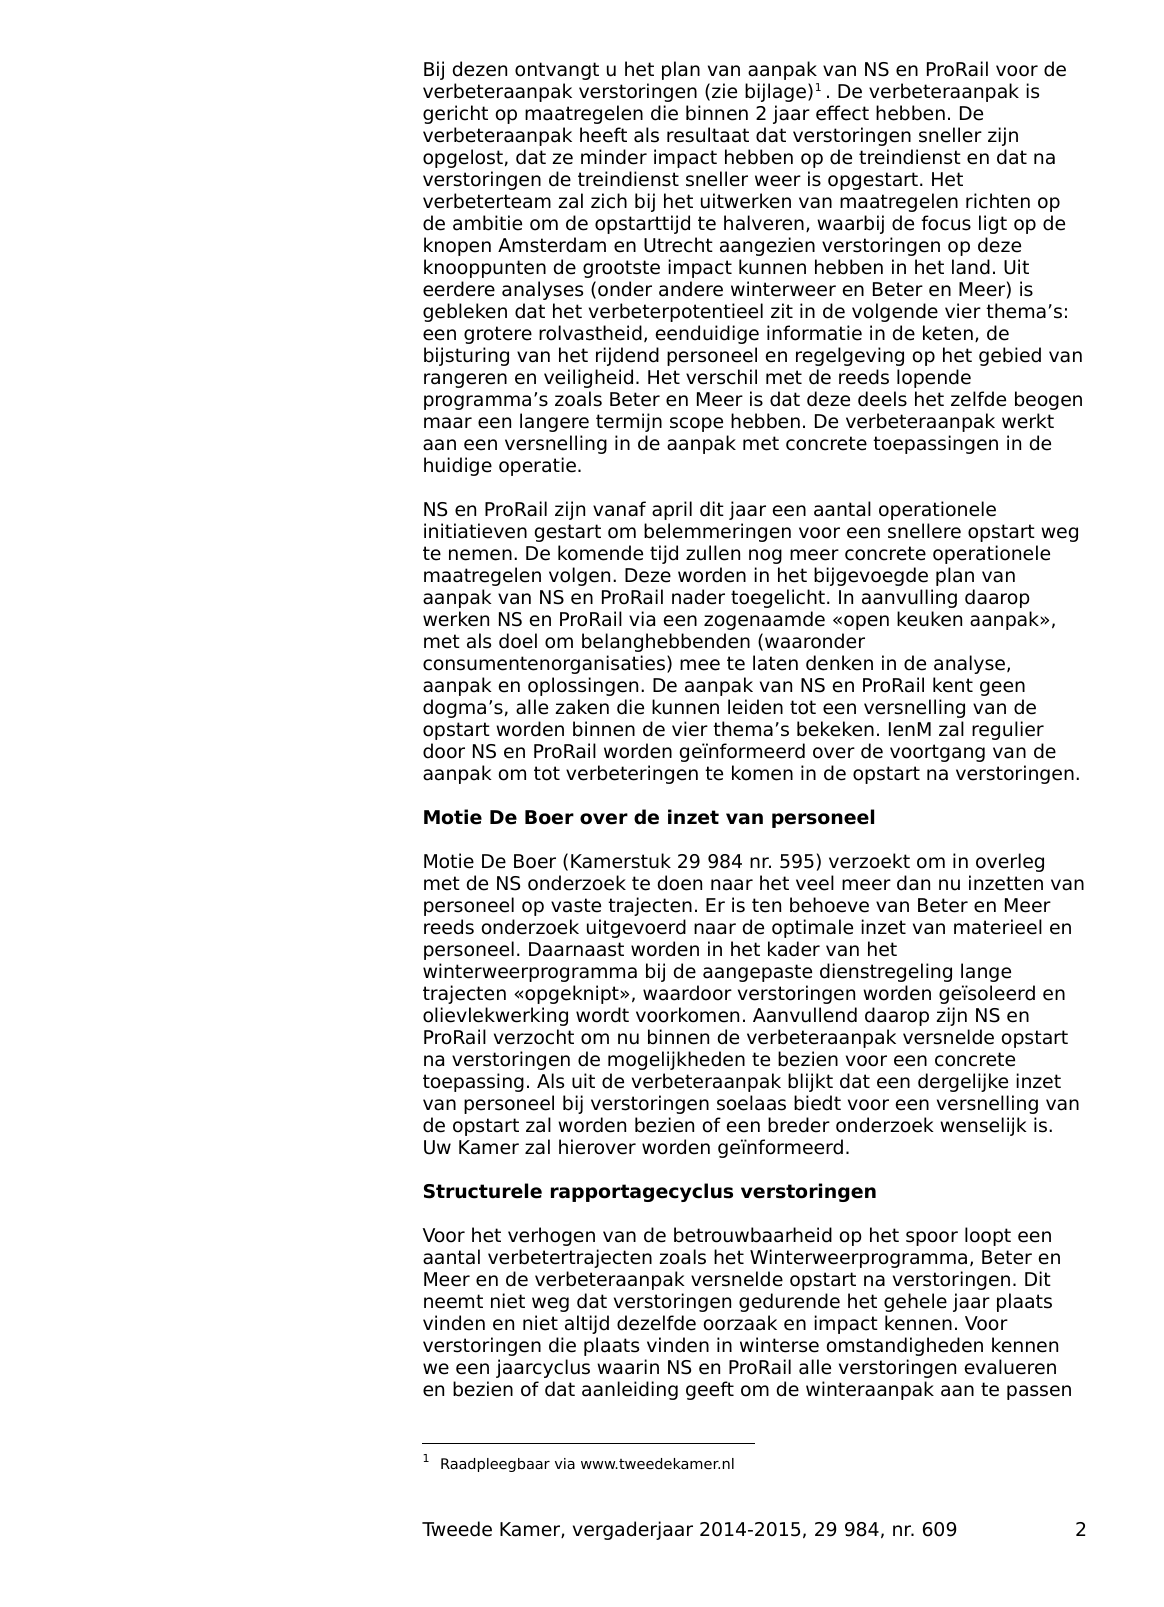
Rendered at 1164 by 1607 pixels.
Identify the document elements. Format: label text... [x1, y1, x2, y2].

text Voor het verhogen van de betrouwbaarheid op het spoor loopt een aantal verbetertrajecten zoals het Winterweerprogramma, Beter en Meer en de verbeteraanpak versnelde opstart na verstoringen. Dit neemt niet weg dat verstoringen gedurende het gehele jaar plaats vinden en niet altijd dezelfde oorzaak en impact kennen. Voor verstoringen die plaats vinden in winterse omstandigheden kennen we een jaarcyclus waarin NS en ProRail alle verstoringen evalueren en bezien of dat aanleiding geeft om de winteraanpak aan te passen [422, 1225, 1087, 1401]
subtitle Structurele rapportagecyclus verstoringen [422, 1181, 1087, 1203]
text NS en ProRail zijn vanaf april dit jaar een aantal operationele initiatieven gestart om belemmeringen voor een snellere opstart weg te nemen. De komende tijd zullen nog meer concrete operationele maatregelen volgen. Deze worden in het bijgevoegde plan van aanpak van NS en ProRail nader toegelicht. In aanvulling daarop werken NS en ProRail via een zogenaamde «open keuken aanpak», met als doel om belanghebbenden (waaronder consumentenorganisaties) mee te laten denken in de analyse, aanpak en oplossingen. De aanpak van NS en ProRail kent geen dogma’s, alle zaken die kunnen leiden tot een versnelling van de opstart worden binnen de vier thema’s bekeken. IenM zal regulier door NS en ProRail worden geïnformeerd over de voortgang van de aanpak om tot verbeteringen te komen in de opstart na verstoringen. [422, 499, 1087, 784]
text Motie De Boer (Kamerstuk 29 984 nr. 595) verzoekt om in overleg met de NS onderzoek te doen naar het veel meer dan nu inzetten van personeel op vaste trajecten. Er is ten behoeve van Beter en Meer reeds onderzoek uitgevoerd naar de optimale inzet van materieel en personeel. Daarnaast worden in het kader van het winterweerprogramma bij de aangepaste dienstregeling lange trajecten «opgeknipt», waardoor verstoringen worden geïsoleerd en olievlekwerking wordt voorkomen. Aanvullend daarop zijn NS en ProRail verzocht om nu binnen de verbeteraanpak versnelde opstart na verstoringen de mogelijkheden te bezien voor een concrete toepassing. Als uit de verbeteraanpak blijkt dat een dergelijke inzet van personeel bij verstoringen soelaas biedt voor een versnelling van de opstart zal worden bezien of een breder onderzoek wenselijk is. Uw Kamer zal hierover worden geïnformeerd. [422, 851, 1087, 1159]
text Bij dezen ontvangt u het plan van aanpak van NS en ProRail voor de verbeteraanpak verstoringen (zie bijlage). De verbeteraanpak is gericht op maatregelen die binnen 2 jaar effect hebben. De verbeteraanpak heeft als resultaat dat verstoringen sneller zijn opgelost, dat ze minder impact hebben op de treindienst en dat na verstoringen de treindienst sneller weer is opgestart. Het verbeterteam zal zich bij het uitwerken van maatregelen richten op de ambitie om de opstarttijd te halveren, waarbij de focus ligt op de knopen Amsterdam en Utrecht aangezien verstoringen op deze knooppunten de grootste impact kunnen hebben in het land. Uit eerdere analyses (onder andere winterweer en Beter en Meer) is gebleken dat het verbeterpotentieel zit in de volgende vier thema’s: een grotere rolvastheid, eenduidige informatie in de keten, de bijsturing van het rijdend personeel en regelgeving op het gebied van rangeren en veiligheid. Het verschil met de reeds lopende programma’s zoals Beter en Meer is dat deze deels het zelfde beogen maar een langere termijn scope hebben. De verbeteraanpak werkt aan een versnelling in de aanpak met concrete toepassingen in de huidige operatie. [422, 59, 1087, 477]
subtitle Motie De Boer over de inzet van personeel [422, 807, 1087, 829]
text Raadpleegbaar via www.tweedekamer.nl [422, 1452, 1087, 1474]
